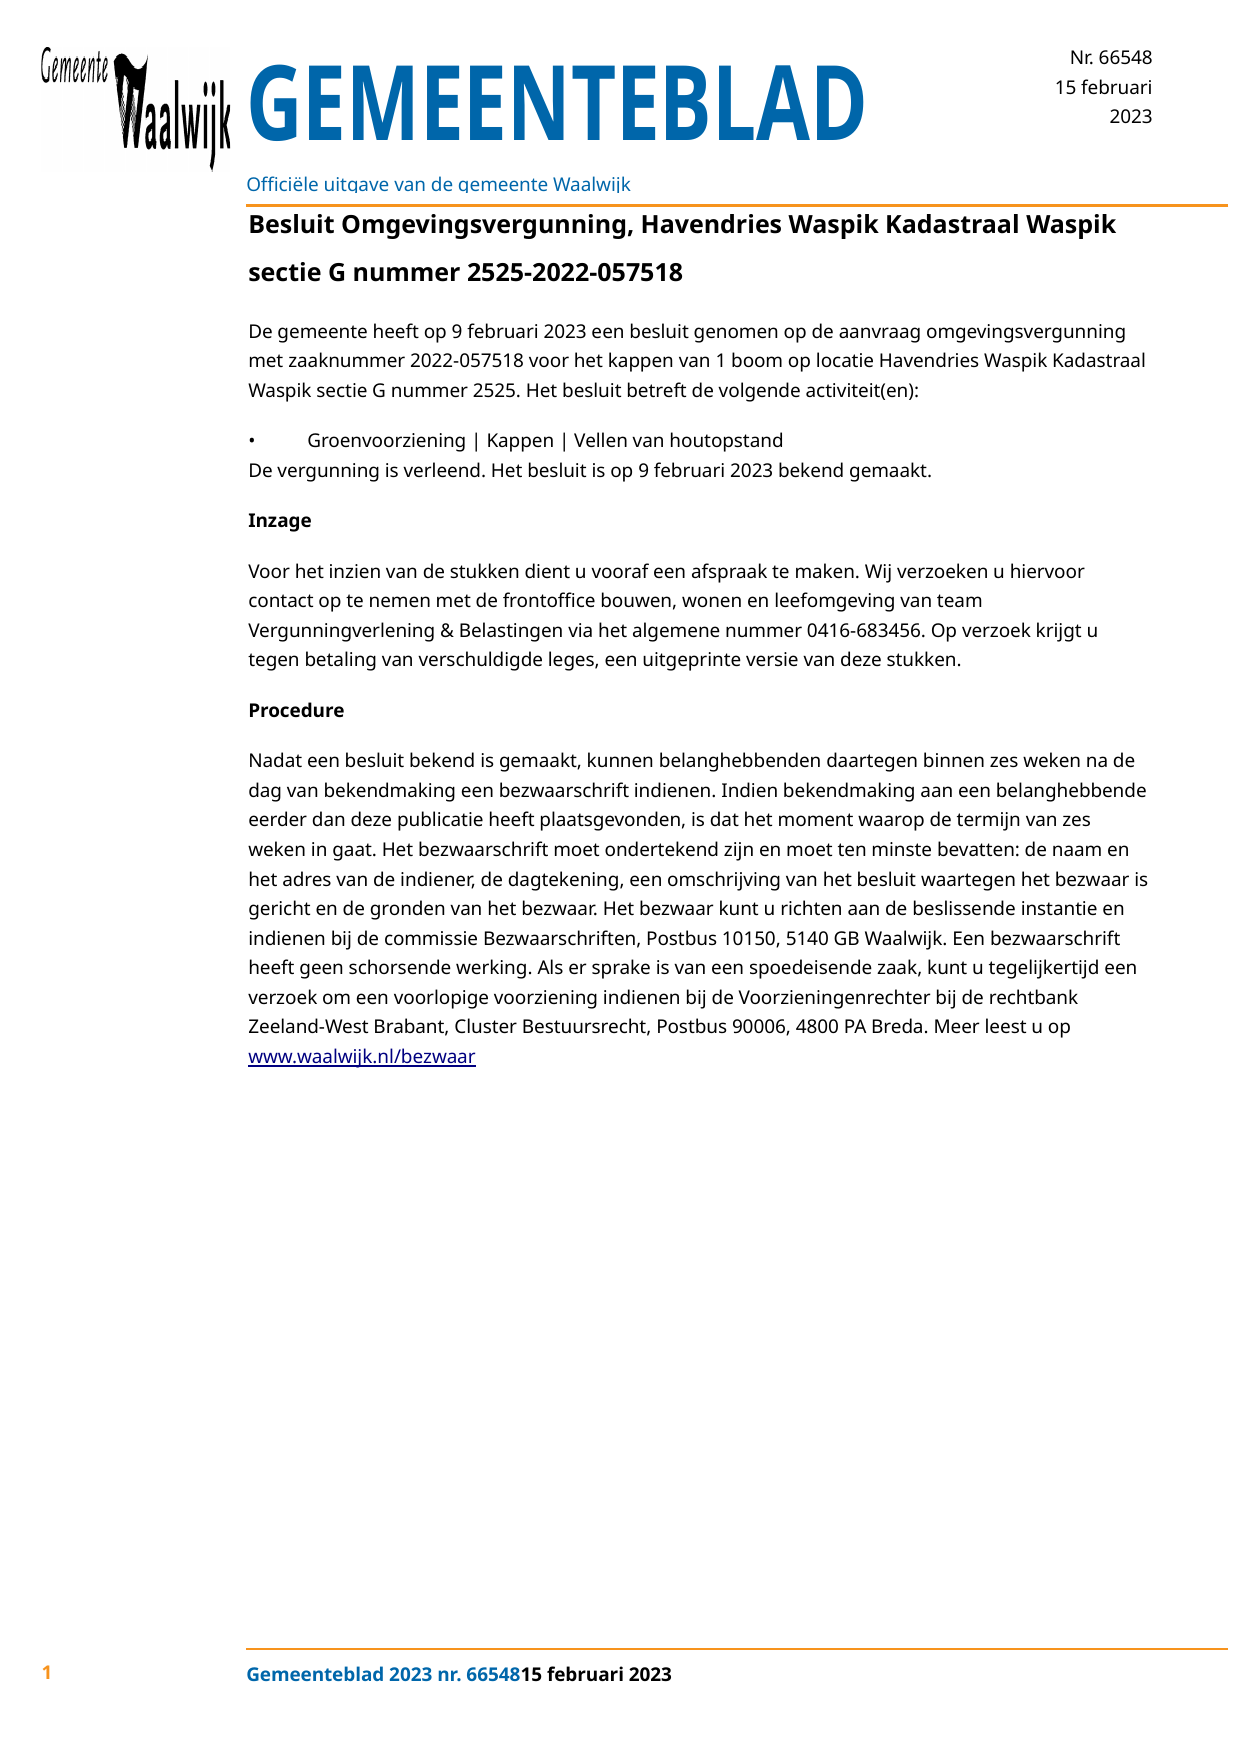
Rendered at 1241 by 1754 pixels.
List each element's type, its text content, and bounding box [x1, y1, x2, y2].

text Nadat een besluit bekend is gemaakt, kunnen belanghebbenden daartegen binnen zes weken na de dag van bekendmaking een bezwaarschrift indienen. Indien bekendmaking aan een belanghebbende eerder dan deze publicatie heeft plaatsgevonden, is dat het moment waarop de termijn van zes weken in gaat. Het bezwaarschrift moet ondertekend zijn en moet ten minste bevatten: de naam en het adres van de indiener, de dagtekening, een omschrijving van het besluit waartegen het bezwaar is gericht en de gronden van het bezwaar. Het bezwaar kunt u richten aan de beslissende instantie en indienen bij de commissie Bezwaarschriften, Postbus 10150, 5140 GB Waalwijk. Een bezwaarschrift heeft geen schorsende werking. Als er sprake is van een spoedeisende zaak, kunt u tegelijkertijd een verzoek om een voorlopige voorziening indienen bij de Voorzieningenrechter bij de rechtbank Zeeland-West Brabant, Cluster Bestuursrecht, Postbus 90006, 4800 PA Breda. Meer leest u op www.waalwijk.nl/bezwaar [248, 747, 1152, 1069]
picture [41, 47, 231, 172]
text Procedure [248, 697, 1152, 723]
list Groenvoorziening | Kappen | Vellen van houtopstand [248, 427, 1152, 453]
text Voor het inzien van de stukken dient u vooraf een afspraak te maken. Wij verzoeken u hiervoor contact op te nemen met de frontoffice bouwen, wonen en leefomgeving van team Vergunningverlening & Belastingen via het algemene nummer 0416-683456. Op verzoek krijgt u tegen betaling van verschuldigde leges, een uitgeprinte versie van deze stukken. [248, 558, 1152, 672]
text De gemeente heeft op 9 februari 2023 een besluit genomen op de aanvraag omgevingsvergunning met zaaknummer 2022-057518 voor het kappen van 1 boom op locatie Havendries Waspik Kadastraal Waspik sectie G nummer 2525. Het besluit betreft de volgende activiteit(en): [248, 318, 1152, 403]
text Besluit Omgevingsvergunning, Havendries Waspik Kadastraal Waspik sectie G nummer 2525-2022-057518 [248, 207, 1152, 288]
text De vergunning is verleend. Het besluit is op 9 februari 2023 bekend gemaakt. [248, 457, 1152, 483]
text Inzage [248, 507, 1152, 533]
